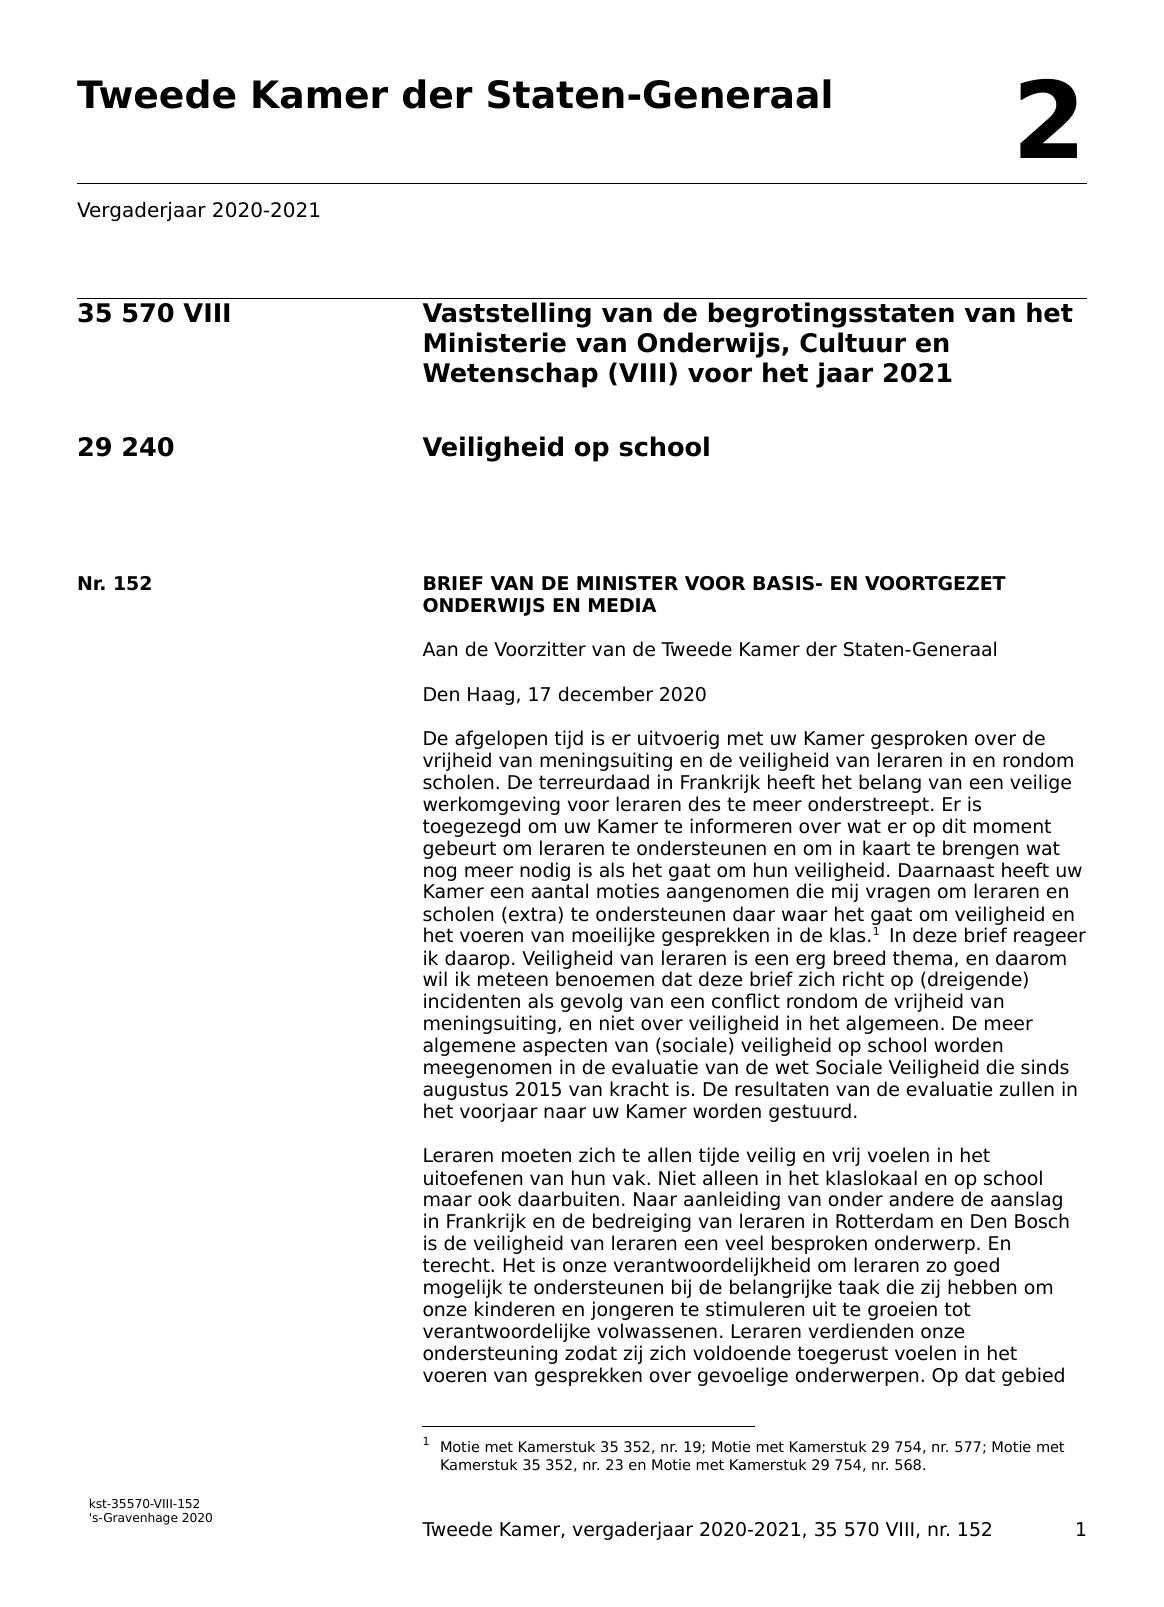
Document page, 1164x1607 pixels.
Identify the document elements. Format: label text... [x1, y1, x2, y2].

subtitle 35 570 VIII Vaststelling van de begrotingsstaten van het Ministerie van Onderwijs, Cultuur en Wetenschap (VIII) voor het jaar 2021 [77, 299, 1087, 388]
text Aan de Voorzitter van de Tweede Kamer der Staten-Generaal [422, 639, 1087, 661]
subtitle Nr. 152 BRIEF VAN DE MINISTER VOOR BASIS- EN VOORTGEZET ONDERWIJS EN MEDIA [77, 573, 1087, 617]
table_header Tweede Kamer der Staten-Generaal [77, 59, 886, 183]
text kst-35570-VIII-152 [88, 1497, 323, 1511]
table_header 2 [886, 59, 1087, 183]
text Den Haag, 17 december 2020 [422, 683, 1087, 705]
text De afgelopen tijd is er uitvoerig met uw Kamer gesproken over de vrijheid van meningsuiting en de veiligheid van leraren in en rondom scholen. De terreurdaad in Frankrijk heeft het belang van een veilige werkomgeving voor leraren des te meer onderstreept. Er is toegezegd om uw Kamer te informeren over wat er op dit moment gebeurt om leraren te ondersteunen en om in kaart te brengen wat nog meer nodig is als het gaat om hun veiligheid. Daarnaast heeft uw Kamer een aantal moties aangenomen die mij vragen om leraren en scholen (extra) te ondersteunen daar waar het gaat om veiligheid en het voeren van moeilijke gesprekken in de klas. In deze brief reageer ik daarop. Veiligheid van leraren is een erg breed thema, en daarom wil ik meteen benoemen dat deze brief zich richt op (dreigende) incidenten als gevolg van een conflict rondom de vrijheid van meningsuiting, en niet over veiligheid in het algemeen. De meer algemene aspecten van (sociale) veiligheid op school worden meegenomen in de evaluatie van de wet Sociale Veiligheid die sinds augustus 2015 van kracht is. De resultaten van de evaluatie zullen in het voorjaar naar uw Kamer worden gestuurd. [422, 728, 1087, 1123]
table_cell Vergaderjaar 2020-2021 [77, 184, 1087, 298]
subtitle 29 240 Veiligheid op school [77, 432, 1087, 462]
text Motie met Kamerstuk 35 352, nr. 19; Motie met Kamerstuk 29 754, nr. 577; Motie met Kamerstuk 35 352, nr. 23 en Motie met Kamerstuk 29 754, nr. 568. [422, 1435, 1087, 1474]
text 's-Gravenhage 2020 [88, 1511, 323, 1525]
text Leraren moeten zich te allen tijde veilig en vrij voelen in het uitoefenen van hun vak. Niet alleen in het klaslokaal en op school maar ook daarbuiten. Naar aanleiding van onder andere de aanslag in Frankrijk en de bedreiging van leraren in Rotterdam en Den Bosch is de veiligheid van leraren een veel besproken onderwerp. En terecht. Het is onze verantwoordelijkheid om leraren zo goed mogelijk te ondersteunen bij de belangrijke taak die zij hebben om onze kinderen en jongeren te stimuleren uit te groeien tot verantwoordelijke volwassenen. Leraren verdienden onze ondersteuning zodat zij zich voldoende toegerust voelen in het voeren van gesprekken over gevoelige onderwerpen. Op dat gebied [422, 1145, 1087, 1387]
